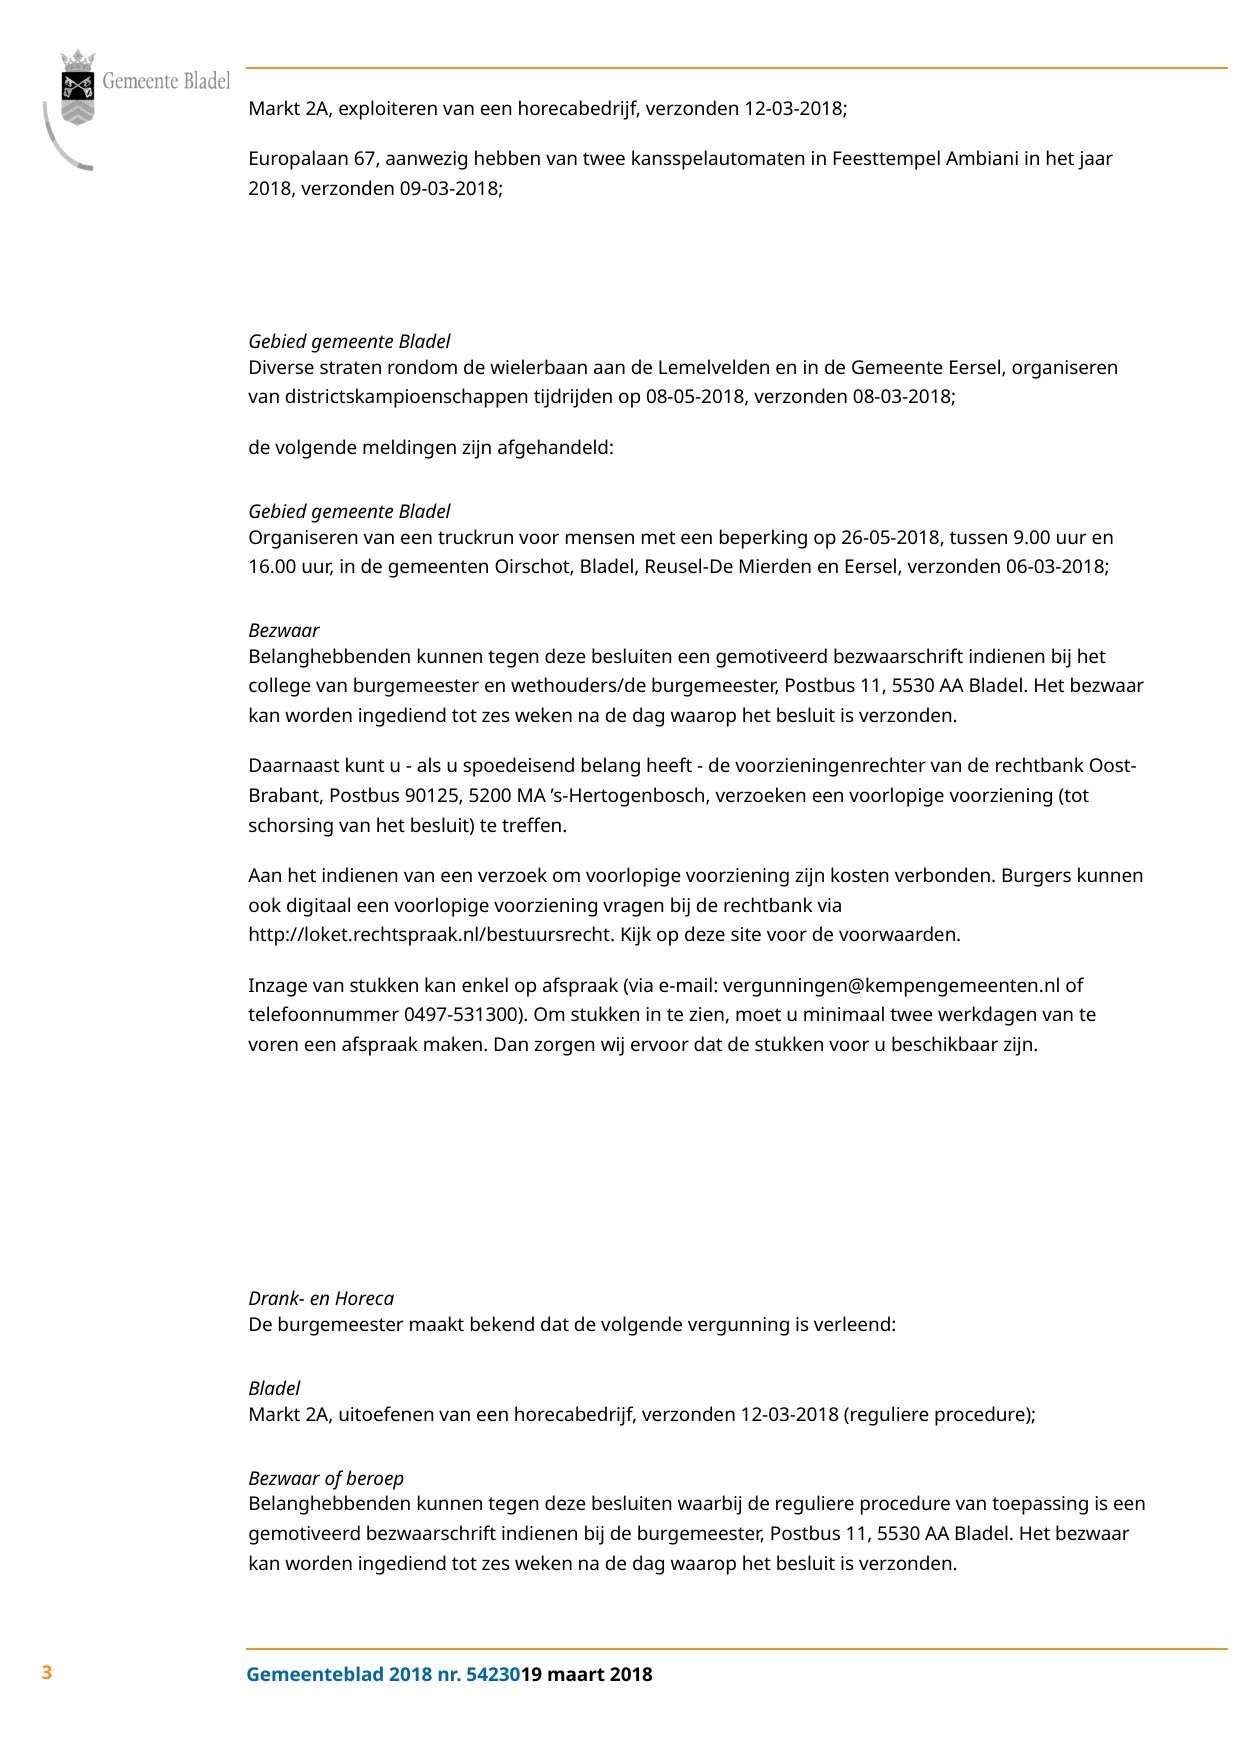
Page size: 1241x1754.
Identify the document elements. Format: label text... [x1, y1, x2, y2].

text Inzage van stukken kan enkel op afspraak (via e-mail: vergunningen@kempengemeenten.nl of telefoonnummer 0497-531300). Om stukken in te zien, moet u minimaal twee werkdagen van te voren een afspraak maken. Dan zorgen wij ervoor dat de stukken voor u beschikbaar zijn. [248, 972, 1152, 1057]
text Bezwaar of beroep [248, 1465, 1152, 1491]
text Belanghebbenden kunnen tegen deze besluiten een gemotiveerd bezwaarschrift indienen bij het college van burgemeester en wethouders/de burgemeester, Postbus 11, 5530 AA Bladel. Het bezwaar kan worden ingediend tot zes weken na de dag waarop het besluit is verzonden. [248, 643, 1152, 728]
text de volgende meldingen zijn afgehandeld: [248, 434, 1152, 460]
picture [41, 47, 231, 172]
text Europalaan 67, aanwezig hebben van twee kansspelautomaten in Feesttempel Ambiani in het jaar 2018, verzonden 09-03-2018; [248, 145, 1152, 201]
text Aan het indienen van een verzoek om voorlopige voorziening zijn kosten verbonden. Burgers kunnen ook digitaal een voorlopige voorziening vragen bij de rechtbank via http://loket.rechtspraak.nl/bestuursrecht. Kijk op deze site voor de voorwaarden. [248, 862, 1152, 947]
text Drank- en Horeca [248, 1286, 1152, 1311]
text Bladel [248, 1375, 1152, 1401]
text Belanghebbenden kunnen tegen deze besluiten waarbij de reguliere procedure van toepassing is een gemotiveerd bezwaarschrift indienen bij de burgemeester, Postbus 11, 5530 AA Bladel. Het bezwaar kan worden ingediend tot zes weken na de dag waarop het besluit is verzonden. [248, 1491, 1152, 1576]
text Organiseren van een truckrun voor mensen met een beperking op 26-05-2018, tussen 9.00 uur en 16.00 uur, in de gemeenten Oirschot, Bladel, Reusel-De Mierden en Eersel, verzonden 06-03-2018; [248, 524, 1152, 579]
text Markt 2A, uitoefenen van een horecabedrijf, verzonden 12-03-2018 (reguliere procedure); [248, 1401, 1152, 1427]
text Diverse straten rondom de wielerbaan aan de Lemelvelden en in de Gemeente Eersel, organiseren van districtskampioenschappen tijdrijden op 08-05-2018, verzonden 08-03-2018; [248, 354, 1152, 409]
text Bezwaar [248, 617, 1152, 643]
text Daarnaast kunt u - als u spoedeisend belang heeft - de voorzieningenrechter van de rechtbank Oost-Brabant, Postbus 90125, 5200 MA ’s-Hertogenbosch, verzoeken een voorlopige voorziening (tot schorsing van het besluit) te treffen. [248, 753, 1152, 838]
text Gebied gemeente Bladel [248, 498, 1152, 524]
text De burgemeester maakt bekend dat de volgende vergunning is verleend: [248, 1311, 1152, 1337]
text Gebied gemeente Bladel [248, 328, 1152, 354]
text Markt 2A, exploiteren van een horecabedrijf, verzonden 12-03-2018; [248, 95, 1152, 121]
